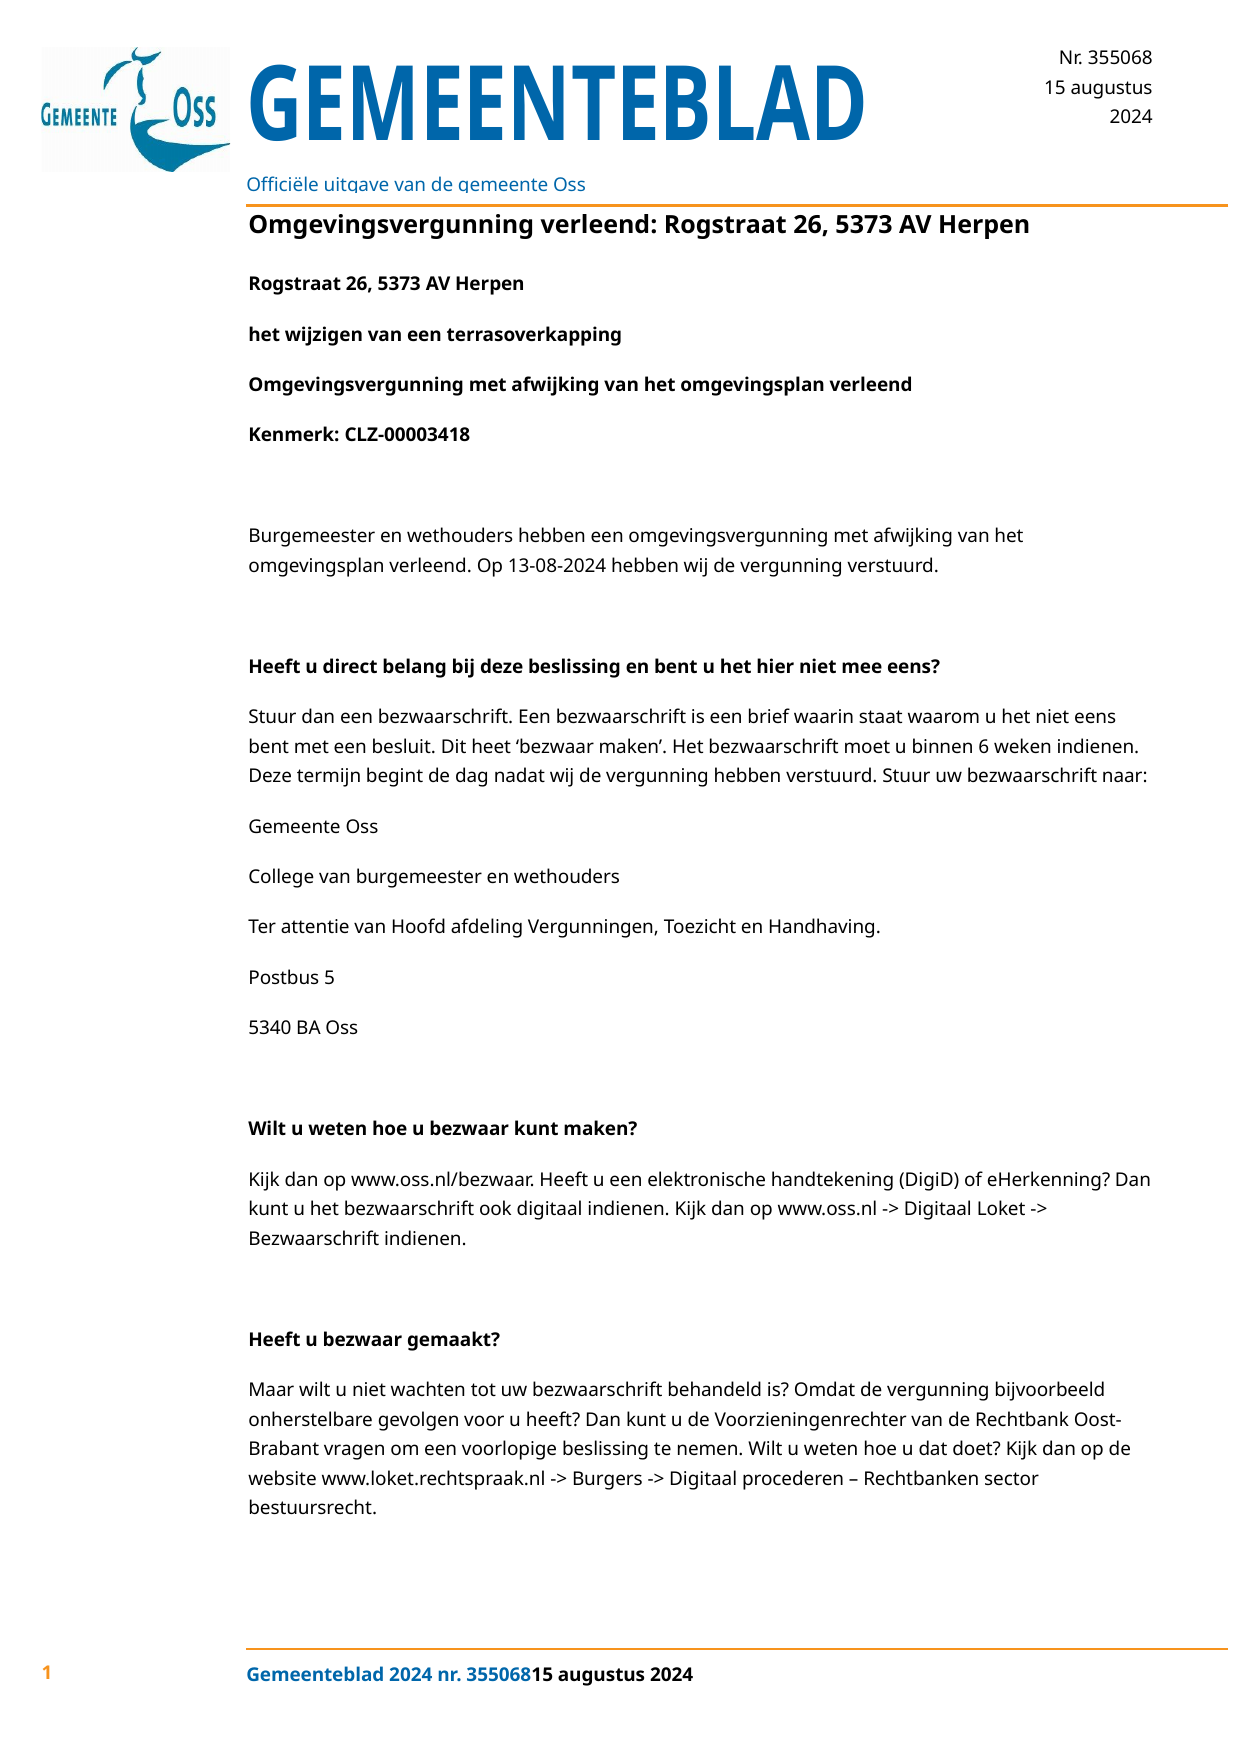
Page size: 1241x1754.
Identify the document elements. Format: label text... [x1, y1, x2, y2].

text Heeft u bezwaar gemaakt? [248, 1326, 1152, 1351]
text College van burgemeester en wethouders [248, 863, 1152, 889]
text Kijk dan op www.oss.nl/bezwaar. Heeft u een elektronische handtekening (DigiD) of eHerkenning? Dan kunt u het bezwaarschrift ook digitaal indienen. Kijk dan op www.oss.nl -> Digitaal Loket -> Bezwaarschrift indienen. [248, 1166, 1152, 1251]
text 5340 BA Oss [248, 1014, 1152, 1040]
text Kenmerk: CLZ-00003418 [248, 422, 1152, 447]
text het wijzigen van een terrasoverkapping [248, 321, 1152, 346]
text Gemeente Oss [248, 813, 1152, 838]
text Rogstraat 26, 5373 AV Herpen [248, 270, 1152, 296]
text Heeft u direct belang bij deze beslissing en bent u het hier niet mee eens? [248, 653, 1152, 678]
text Omgevingsvergunning verleend: Rogstraat 26, 5373 AV Herpen [248, 207, 1152, 241]
text Wilt u weten hoe u bezwaar kunt maken? [248, 1115, 1152, 1141]
text Postbus 5 [248, 964, 1152, 990]
text Maar wilt u niet wachten tot uw bezwaarschrift behandeld is? Omdat de vergunning bijvoorbeeld onherstelbare gevolgen voor u heeft? Dan kunt u de Voorzieningenrechter van de Rechtbank Oost-Brabant vragen om een voorlopige beslissing te nemen. Wilt u weten hoe u dat doet? Kijk dan op de website www.loket.rechtspraak.nl -> Burgers -> Digitaal procederen – Rechtbanken sector bestuursrecht. [248, 1376, 1152, 1520]
text Omgevingsvergunning met afwijking van het omgevingsplan verleend [248, 371, 1152, 397]
text Stuur dan een bezwaarschrift. Een bezwaarschrift is een brief waarin staat waarom u het niet eens bent met een besluit. Dit heet ‘bezwaar maken’. Het bezwaarschrift moet u binnen 6 weken indienen. Deze termijn begint de dag nadat wij de vergunning hebben verstuurd. Stuur uw bezwaarschrift naar: [248, 703, 1152, 788]
text Ter attentie van Hoofd afdeling Vergunningen, Toezicht en Handhaving. [248, 914, 1152, 939]
picture [41, 47, 231, 172]
text Burgemeester en wethouders hebben een omgevingsvergunning met afwijking van het omgevingsplan verleend. Op 13-08-2024 hebben wij de vergunning verstuurd. [248, 522, 1152, 578]
